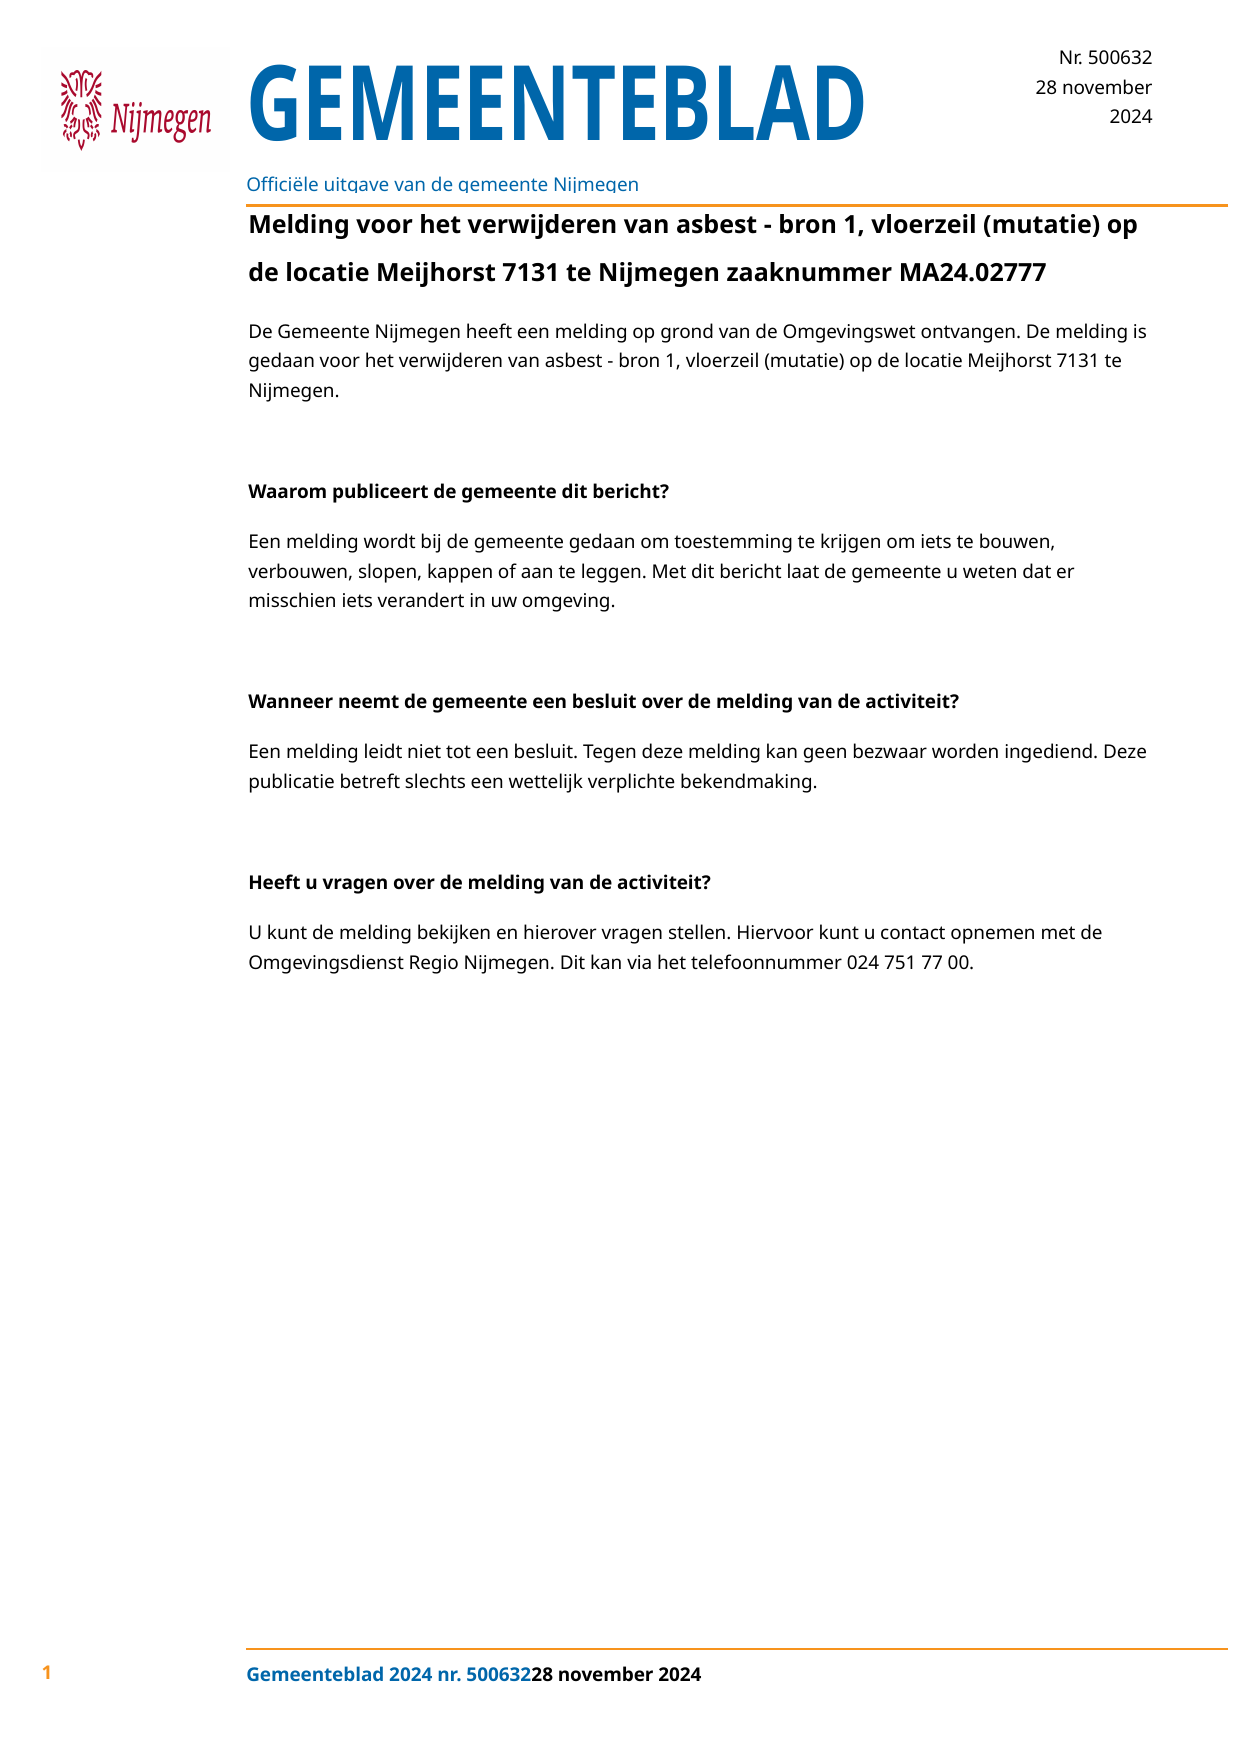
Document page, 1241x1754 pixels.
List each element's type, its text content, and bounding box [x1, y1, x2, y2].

text Melding voor het verwijderen van asbest - bron 1, vloerzeil (mutatie) op de locatie Meijhorst 7131 te Nijmegen zaaknummer MA24.02777 [248, 207, 1152, 288]
text Een melding wordt bij de gemeente gedaan om toestemming te krijgen om iets te bouwen, verbouwen, slopen, kappen of aan te leggen. Met dit bericht laat de gemeente u weten dat er misschien iets verandert in uw omgeving. [248, 528, 1152, 613]
text Een melding leidt niet tot een besluit. Tegen deze melding kan geen bezwaar worden ingediend. Deze publicatie betreft slechts een wettelijk verplichte bekendmaking. [248, 739, 1152, 794]
text Wanneer neemt de gemeente een besluit over de melding van de activiteit? [248, 688, 1152, 714]
picture [41, 47, 231, 172]
text De Gemeente Nijmegen heeft een melding op grond van de Omgevingswet ontvangen. De melding is gedaan voor het verwijderen van asbest - bron 1, vloerzeil (mutatie) op de locatie Meijhorst 7131 te Nijmegen. [248, 318, 1152, 403]
text Waarom publiceert de gemeente dit bericht? [248, 478, 1152, 504]
text Heeft u vragen over de melding van de activiteit? [248, 869, 1152, 895]
text U kunt de melding bekijken en hierover vragen stellen. Hiervoor kunt u contact opnemen met de Omgevingsdienst Regio Nijmegen. Dit kan via het telefoonnummer 024 751 77 00. [248, 919, 1152, 975]
